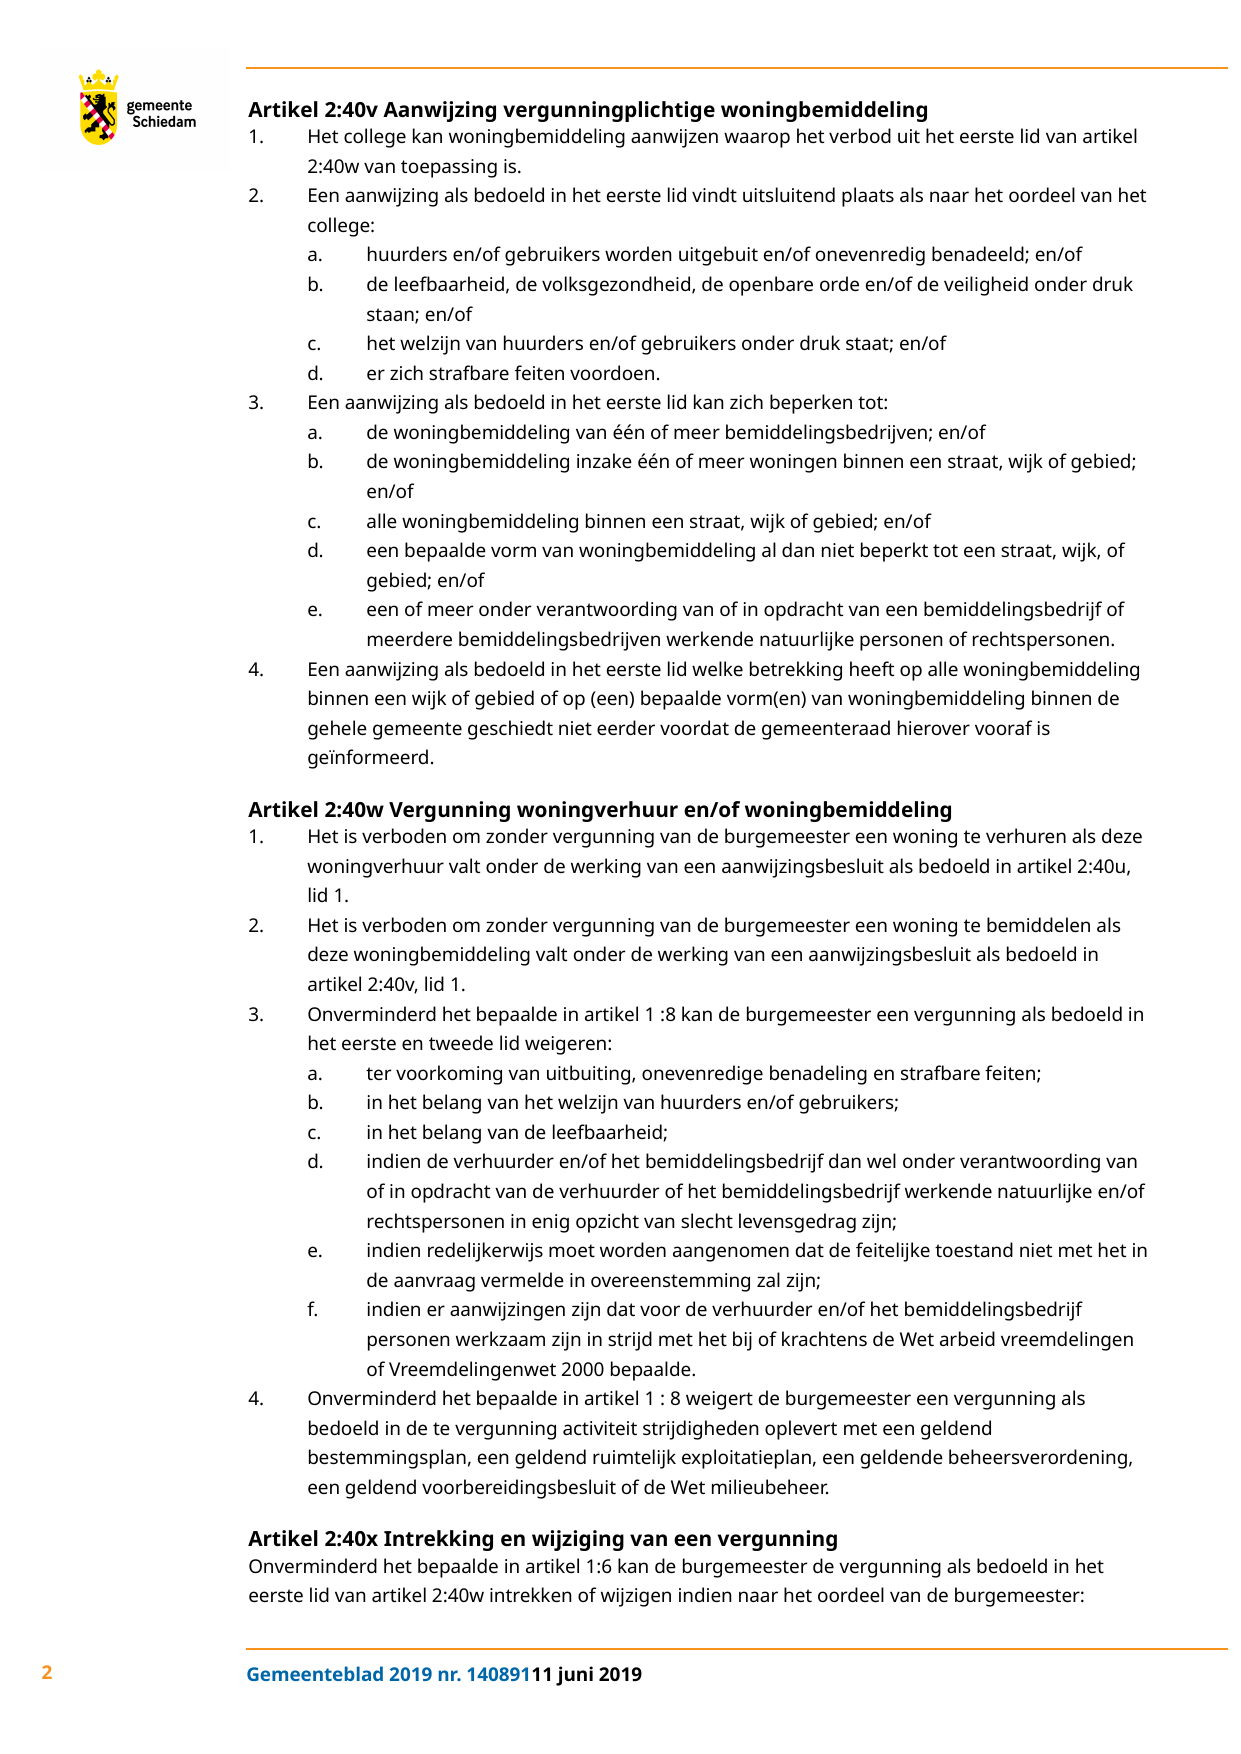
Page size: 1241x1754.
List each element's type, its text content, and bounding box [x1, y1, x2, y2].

text Artikel 2:40v Aanwijzing vergunningplichtige woningbemiddeling [248, 95, 1152, 123]
list in het belang van de leefbaarheid; [307, 1119, 1152, 1145]
list Een aanwijzing als bedoeld in het eerste lid kan zich beperken tot: [248, 389, 1152, 415]
list Een aanwijzing als bedoeld in het eerste lid welke betrekking heeft op alle woningbemiddeling binnen een wijk of gebied of op (een) bepaalde vorm(en) van woningbemiddeling binnen de gehele gemeente geschiedt niet eerder voordat de gemeenteraad hierover vooraf is geïnformeerd. [248, 656, 1152, 770]
list Onverminderd het bepaalde in artikel 1 : 8 weigert de burgemeester een vergunning als bedoeld in de te vergunning activiteit strijdigheden oplevert met een geldend bestemmingsplan, een geldend ruimtelijk exploitatieplan, een geldende beheersverordening, een geldend voorbereidingsbesluit of de Wet milieubeheer. [248, 1385, 1152, 1500]
list er zich strafbare feiten voordoen. [307, 360, 1152, 386]
list Het is verboden om zonder vergunning van de burgemeester een woning te verhuren als deze woningverhuur valt onder de werking van een aanwijzingsbesluit als bedoeld in artikel 2:40u, lid 1. [248, 823, 1152, 908]
list Onverminderd het bepaalde in artikel 1 :8 kan de burgemeester een vergunning als bedoeld in het eerste en tweede lid weigeren: [248, 1001, 1152, 1056]
list Het is verboden om zonder vergunning van de burgemeester een woning te bemiddelen als deze woningbemiddeling valt onder de werking van een aanwijzingsbesluit als bedoeld in artikel 2:40v, lid 1. [248, 912, 1152, 997]
list een of meer onder verantwoording van of in opdracht van een bemiddelingsbedrijf of meerdere bemiddelingsbedrijven werkende natuurlijke personen of rechtspersonen. [307, 597, 1152, 652]
list de woningbemiddeling inzake één of meer woningen binnen een straat, wijk of gebied; en/of [307, 449, 1152, 504]
text Artikel 2:40w Vergunning woningverhuur en/of woningbemiddeling [248, 795, 1152, 823]
list Het college kan woningbemiddeling aanwijzen waarop het verbod uit het eerste lid van artikel 2:40w van toepassing is. [248, 123, 1152, 178]
list Een aanwijzing als bedoeld in het eerste lid vindt uitsluitend plaats als naar het oordeel van het college: [248, 182, 1152, 238]
list alle woningbemiddeling binnen een straat, wijk of gebied; en/of [307, 508, 1152, 533]
list huurders en/of gebruikers worden uitgebuit en/of onevenredig benadeeld; en/of [307, 242, 1152, 267]
list de woningbemiddeling van één of meer bemiddelingsbedrijven; en/of [307, 419, 1152, 445]
list de leefbaarheid, de volksgezondheid, de openbare orde en/of de veiligheid onder druk staan; en/of [307, 271, 1152, 326]
list ter voorkoming van uitbuiting, onevenredige benadeling en strafbare feiten; [307, 1060, 1152, 1086]
list indien er aanwijzingen zijn dat voor de verhuurder en/of het bemiddelingsbedrijf personen werkzaam zijn in strijd met het bij of krachtens de Wet arbeid vreemdelingen of Vreemdelingenwet 2000 bepaalde. [307, 1297, 1152, 1382]
text Onverminderd het bepaalde in artikel 1:6 kan de burgemeester de vergunning als bedoeld in het eerste lid van artikel 2:40w intrekken of wijzigen indien naar het oordeel van de burgemeester: [248, 1553, 1152, 1608]
list een bepaalde vorm van woningbemiddeling al dan niet beperkt tot een straat, wijk, of gebied; en/of [307, 537, 1152, 593]
list het welzijn van huurders en/of gebruikers onder druk staat; en/of [307, 330, 1152, 356]
list indien de verhuurder en/of het bemiddelingsbedrijf dan wel onder verantwoording van of in opdracht van de verhuurder of het bemiddelingsbedrijf werkende natuurlijke en/of rechtspersonen in enig opzicht van slecht levensgedrag zijn; [307, 1149, 1152, 1234]
picture [41, 47, 231, 172]
text Artikel 2:40x Intrekking en wijziging van een vergunning [248, 1524, 1152, 1553]
list in het belang van het welzijn van huurders en/of gebruikers; [307, 1089, 1152, 1115]
list indien redelijkerwijs moet worden aangenomen dat de feitelijke toestand niet met het in de aanvraag vermelde in overeenstemming zal zijn; [307, 1237, 1152, 1293]
